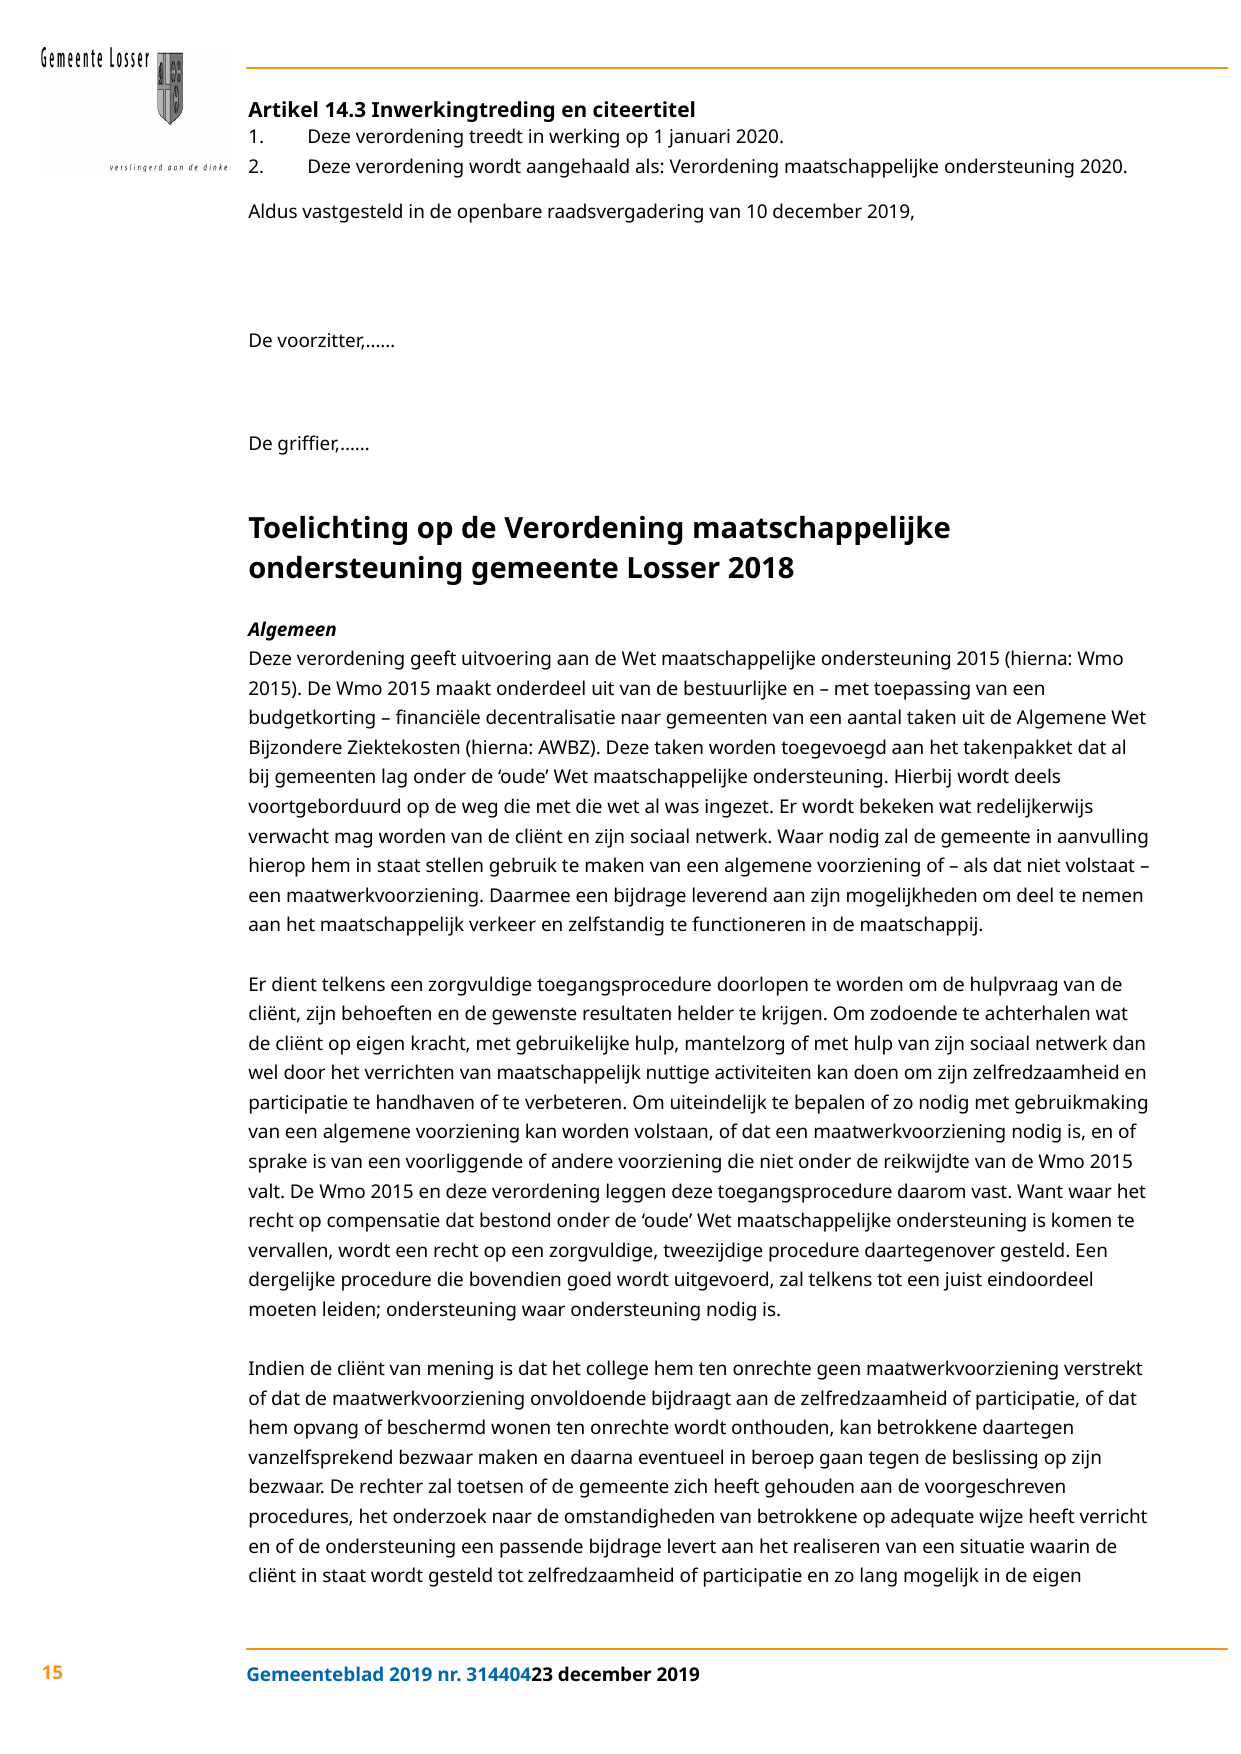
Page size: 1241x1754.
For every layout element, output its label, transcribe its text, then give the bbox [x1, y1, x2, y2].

picture [41, 47, 231, 172]
text Toelichting op de Verordening maatschappelijke ondersteuning gemeente Losser 2018 [248, 507, 1152, 587]
text Artikel 14.3 Inwerkingtreding en citeertitel [248, 95, 1152, 123]
list Deze verordening wordt aangehaald als: Verordening maatschappelijke ondersteuning 2020. [248, 153, 1152, 178]
text De griffier,…… [248, 430, 1152, 456]
text Aldus vastgesteld in de openbare raadsvergadering van 10 december 2019, [248, 198, 1152, 224]
text Deze verordening geeft uitvoering aan de Wet maatschappelijke ondersteuning 2015 (hierna: Wmo 2015). De Wmo 2015 maakt onderdeel uit van de bestuurlijke en – met toepassing van een budgetkorting – financiële decentralisatie naar gemeenten van een aantal taken uit de Algemene Wet Bijzondere Ziektekosten (hierna: AWBZ). Deze taken worden toegevoegd aan het takenpakket dat al bij gemeenten lag onder de ‘oude’ Wet maatschappelijke ondersteuning. Hierbij wordt deels voortgeborduurd op de weg die met die wet al was ingezet. Er wordt bekeken wat redelijkerwijs verwacht mag worden van de cliënt en zijn sociaal netwerk. Waar nodig zal de gemeente in aanvulling hierop hem in staat stellen gebruik te maken van een algemene voorziening of – als dat niet volstaat – een maatwerkvoorziening. Daarmee een bijdrage leverend aan zijn mogelijkheden om deel te nemen aan het maatschappelijk verkeer en zelfstandig te functioneren in de maatschappij. [248, 645, 1152, 937]
text Er dient telkens een zorgvuldige toegangsprocedure doorlopen te worden om de hulpvraag van de cliënt, zijn behoeften en de gewenste resultaten helder te krijgen. Om zodoende te achterhalen wat de cliënt op eigen kracht, met gebruikelijke hulp, mantelzorg of met hulp van zijn sociaal netwerk dan wel door het verrichten van maatschappelijk nuttige activiteiten kan doen om zijn zelfredzaamheid en participatie te handhaven of te verbeteren. Om uiteindelijk te bepalen of zo nodig met gebruikmaking van een algemene voorziening kan worden volstaan, of dat een maatwerkvoorziening nodig is, en of sprake is van een voorliggende of andere voorziening die niet onder de reikwijdte van de Wmo 2015 valt. De Wmo 2015 en deze verordening leggen deze toegangsprocedure daarom vast. Want waar het recht op compensatie dat bestond onder de ‘oude’ Wet maatschappelijke ondersteuning is komen te vervallen, wordt een recht op een zorgvuldige, tweezijdige procedure daartegenover gesteld. Een dergelijke procedure die bovendien goed wordt uitgevoerd, zal telkens tot een juist eindoordeel moeten leiden; ondersteuning waar ondersteuning nodig is. [248, 971, 1152, 1322]
text De voorzitter,…… [248, 327, 1152, 353]
list Deze verordening treedt in werking op 1 januari 2020. [248, 123, 1152, 149]
text Indien de cliënt van mening is dat het college hem ten onrechte geen maatwerkvoorziening verstrekt of dat de maatwerkvoorziening onvoldoende bijdraagt aan de zelfredzaamheid of participatie, of dat hem opvang of beschermd wonen ten onrechte wordt onthouden, kan betrokkene daartegen vanzelfsprekend bezwaar maken en daarna eventueel in beroep gaan tegen de beslissing op zijn bezwaar. De rechter zal toetsen of de gemeente zich heeft gehouden aan de voorgeschreven procedures, het onderzoek naar de omstandigheden van betrokkene op adequate wijze heeft verricht en of de ondersteuning een passende bijdrage levert aan het realiseren van een situatie waarin de cliënt in staat wordt gesteld tot zelfredzaamheid of participatie en zo lang mogelijk in de eigen [248, 1355, 1152, 1588]
text Algemeen [248, 616, 1152, 641]
